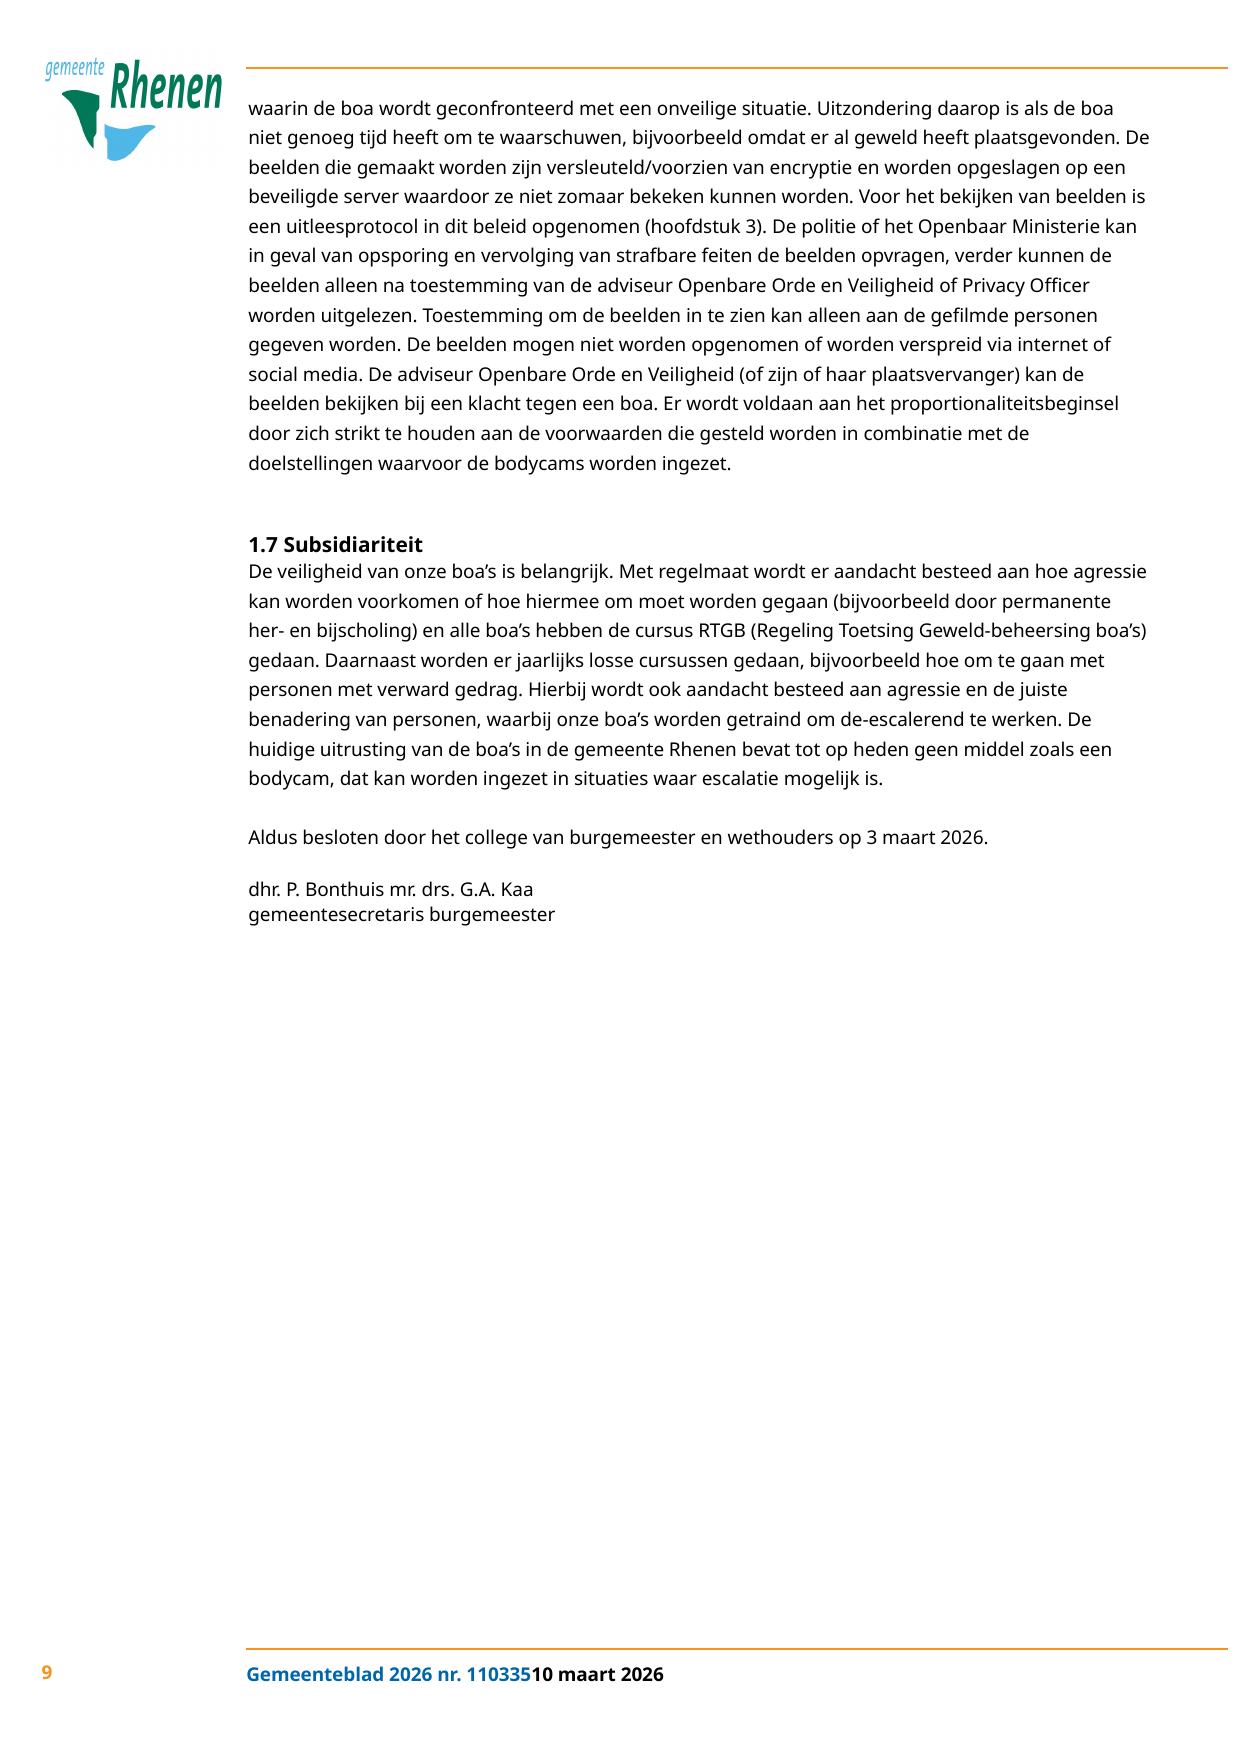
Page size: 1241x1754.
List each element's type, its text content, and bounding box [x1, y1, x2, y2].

text 1.7 Subsidiariteit [248, 530, 1152, 558]
text Aldus besloten door het college van burgemeester en wethouders op 3 maart 2026. [248, 824, 1152, 850]
text waarin de boa wordt geconfronteerd met een onveilige situatie. Uitzondering daarop is als de boa niet genoeg tijd heeft om te waarschuwen, bijvoorbeeld omdat er al geweld heeft plaatsgevonden. De beelden die gemaakt worden zijn versleuteld/voorzien van encryptie en worden opgeslagen op een beveiligde server waardoor ze niet zomaar bekeken kunnen worden. Voor het bekijken van beelden is een uitleesprotocol in dit beleid opgenomen (hoofdstuk 3). De politie of het Openbaar Ministerie kan in geval van opsporing en vervolging van strafbare feiten de beelden opvragen, verder kunnen de beelden alleen na toestemming van de adviseur Openbare Orde en Veiligheid of Privacy Officer worden uitgelezen. Toestemming om de beelden in te zien kan alleen aan de gefilmde personen gegeven worden. De beelden mogen niet worden opgenomen of worden verspreid via internet of social media. De adviseur Openbare Orde en Veiligheid (of zijn of haar plaatsvervanger) kan de beelden bekijken bij een klacht tegen een boa. Er wordt voldaan aan het proportionaliteitsbeginsel door zich strikt te houden aan de voorwaarden die gesteld worden in combinatie met de doelstellingen waarvoor de bodycams worden ingezet. [248, 95, 1152, 476]
picture [41, 47, 231, 172]
text dhr. P. Bonthuis mr. drs. G.A. Kaa [248, 876, 1152, 902]
text gemeentesecretaris burgemeester [248, 902, 1152, 927]
text De veiligheid van onze boa’s is belangrijk. Met regelmaat wordt er aandacht besteed aan hoe agressie kan worden voorkomen of hoe hiermee om moet worden gegaan (bijvoorbeeld door permanente her- en bijscholing) en alle boa’s hebben de cursus RTGB (Regeling Toetsing Geweld-beheersing boa’s) gedaan. Daarnaast worden er jaarlijks losse cursussen gedaan, bijvoorbeeld hoe om te gaan met personen met verward gedrag. Hierbij wordt ook aandacht besteed aan agressie en de juiste benadering van personen, waarbij onze boa’s worden getraind om de-escalerend te werken. De huidige uitrusting van de boa’s in de gemeente Rhenen bevat tot op heden geen middel zoals een bodycam, dat kan worden ingezet in situaties waar escalatie mogelijk is. [248, 558, 1152, 791]
